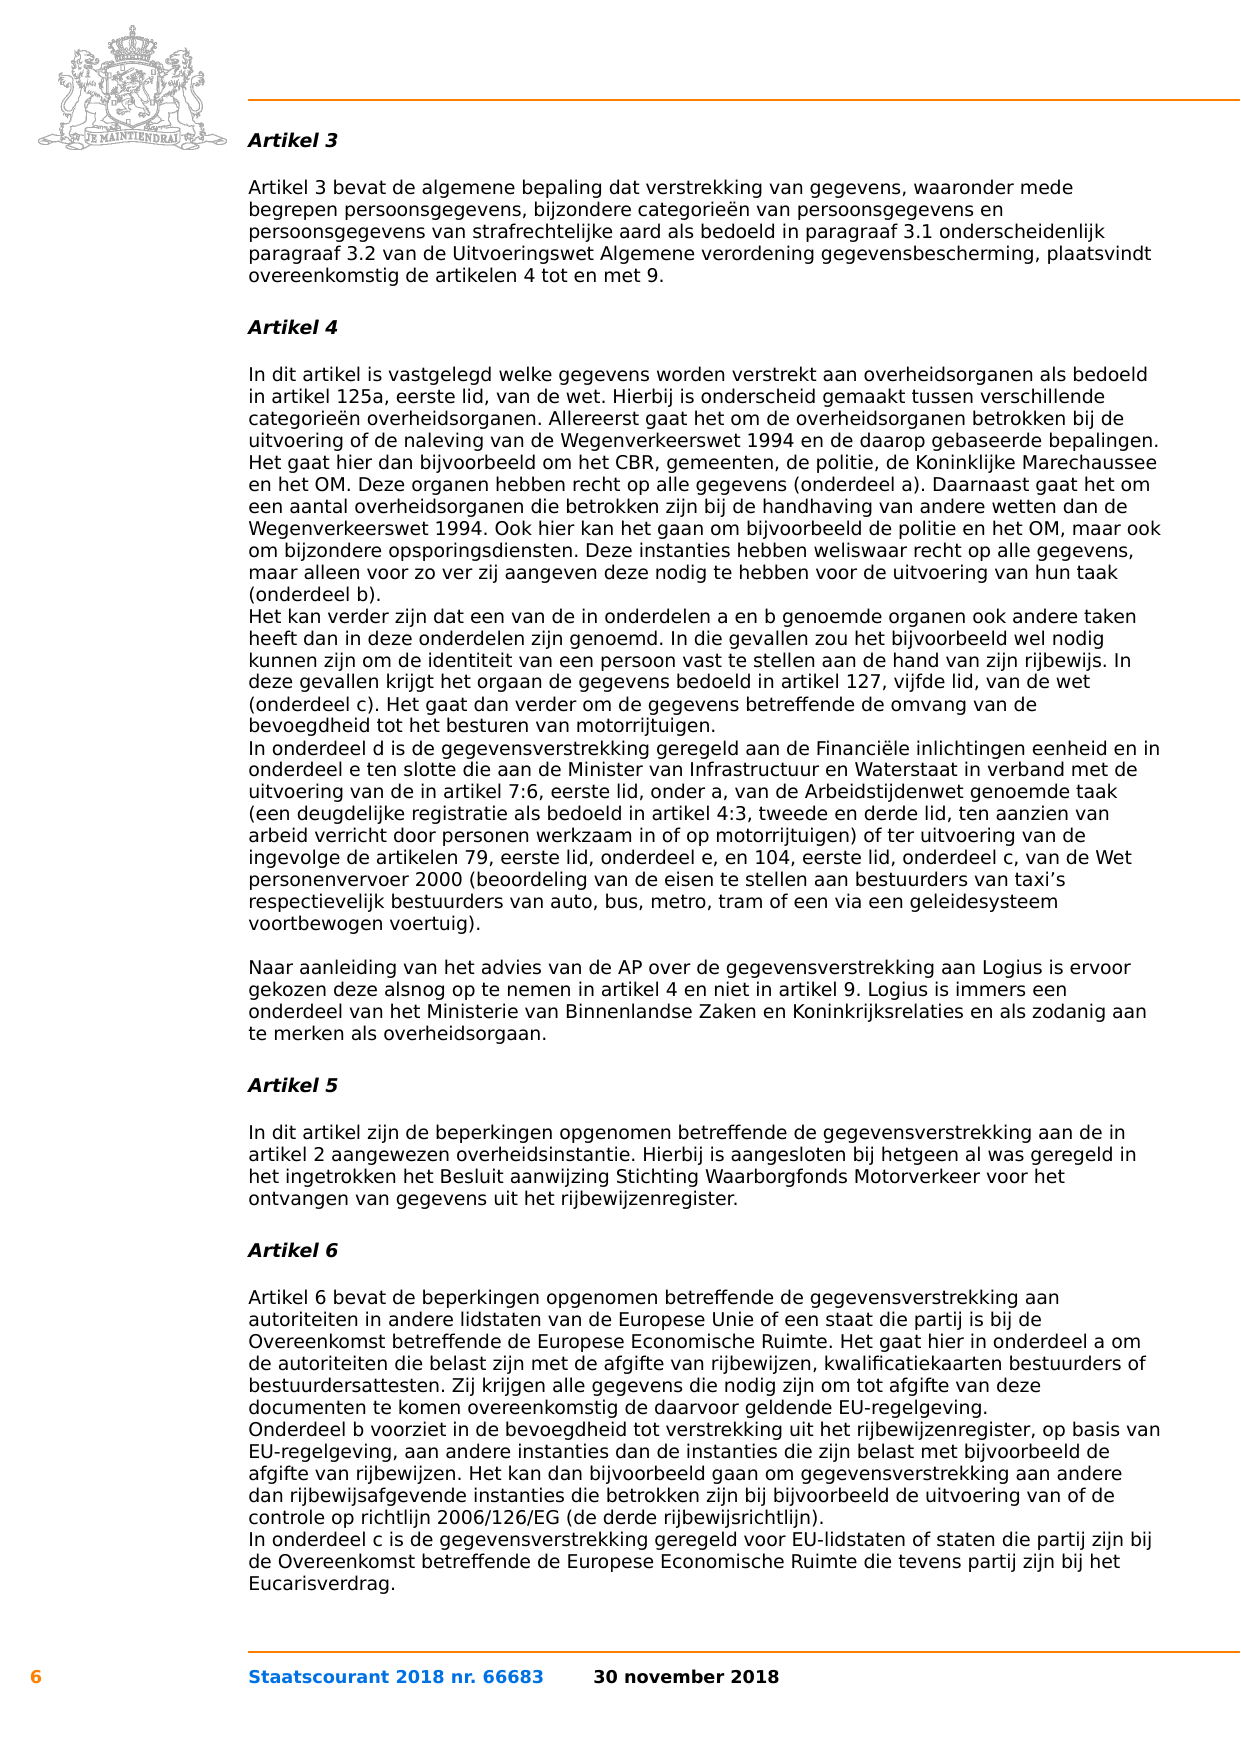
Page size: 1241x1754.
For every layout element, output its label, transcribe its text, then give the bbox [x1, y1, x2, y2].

text In dit artikel is vastgelegd welke gegevens worden verstrekt aan overheidsorganen als bedoeld in artikel 125a, eerste lid, van de wet. Hierbij is onderscheid gemaakt tussen verschillende categorieën overheidsorganen. Allereerst gaat het om de overheidsorganen betrokken bij de uitvoering of de naleving van de Wegenverkeerswet 1994 en de daarop gebaseerde bepalingen. Het gaat hier dan bijvoorbeeld om het CBR, gemeenten, de politie, de Koninklijke Marechaussee en het OM. Deze organen hebben recht op alle gegevens (onderdeel a). Daarnaast gaat het om een aantal overheidsorganen die betrokken zijn bij de handhaving van andere wetten dan de Wegenverkeerswet 1994. Ook hier kan het gaan om bijvoorbeeld de politie en het OM, maar ook om bijzondere opsporingsdiensten. Deze instanties hebben weliswaar recht op alle gegevens, maar alleen voor zo ver zij aangeven deze nodig te hebben voor de uitvoering van hun taak (onderdeel b). [248, 364, 1163, 606]
text In dit artikel zijn de beperkingen opgenomen betreffende de gegevensverstrekking aan de in artikel 2 aangewezen overheidsinstantie. Hierbij is aangesloten bij hetgeen al was geregeld in het ingetrokken het Besluit aanwijzing Stichting Waarborgfonds Motorverkeer voor het ontvangen van gegevens uit het rijbewijzenregister. [248, 1122, 1163, 1210]
text Onderdeel b voorziet in de bevoegdheid tot verstrekking uit het rijbewijzenregister, op basis van EU-regelgeving, aan andere instanties dan de instanties die zijn belast met bijvoorbeeld de afgifte van rijbewijzen. Het kan dan bijvoorbeeld gaan om gegevensverstrekking aan andere dan rijbewijsafgevende instanties die betrokken zijn bij bijvoorbeeld de uitvoering van of de controle op richtlijn 2006/126/EG (de derde rijbewijsrichtlijn). [248, 1419, 1163, 1529]
text Het kan verder zijn dat een van de in onderdelen a en b genoemde organen ook andere taken heeft dan in deze onderdelen zijn genoemd. In die gevallen zou het bijvoorbeeld wel nodig kunnen zijn om de identiteit van een persoon vast te stellen aan de hand van zijn rijbewijs. In deze gevallen krijgt het orgaan de gegevens bedoeld in artikel 127, vijfde lid, van de wet (onderdeel c). Het gaat dan verder om de gegevens betreffende de omvang van de bevoegdheid tot het besturen van motorrijtuigen. [248, 606, 1163, 737]
text Artikel 6 bevat de beperkingen opgenomen betreffende de gegevensverstrekking aan autoriteiten in andere lidstaten van de Europese Unie of een staat die partij is bij de Overeenkomst betreffende de Europese Economische Ruimte. Het gaat hier in onderdeel a om de autoriteiten die belast zijn met de afgifte van rijbewijzen, kwalificatiekaarten bestuurders of bestuurdersattesten. Zij krijgen alle gegevens die nodig zijn om tot afgifte van deze documenten te komen overeenkomstig de daarvoor geldende EU-regelgeving. [248, 1287, 1163, 1419]
subtitle Artikel 5 [248, 1075, 1163, 1097]
subtitle Artikel 6 [248, 1240, 1163, 1262]
text Naar aanleiding van het advies van de AP over de gegevensverstrekking aan Logius is ervoor gekozen deze alsnog op te nemen in artikel 4 en niet in artikel 9. Logius is immers een onderdeel van het Ministerie van Binnenlandse Zaken en Koninkrijksrelaties en als zodanig aan te merken als overheidsorgaan. [248, 957, 1163, 1045]
picture [38, 25, 227, 150]
subtitle Artikel 4 [248, 317, 1163, 339]
text In onderdeel c is de gegevensverstrekking geregeld voor EU-lidstaten of staten die partij zijn bij de Overeenkomst betreffende de Europese Economische Ruimte die tevens partij zijn bij het Eucarisverdrag. [248, 1529, 1163, 1594]
subtitle Artikel 3 [248, 130, 1163, 152]
text Artikel 3 bevat de algemene bepaling dat verstrekking van gegevens, waaronder mede begrepen persoonsgegevens, bijzondere categorieën van persoonsgegevens en persoonsgegevens van strafrechtelijke aard als bedoeld in paragraaf 3.1 onderscheidenlijk paragraaf 3.2 van de Uitvoeringswet Algemene verordening gegevensbescherming, plaatsvindt overeenkomstig de artikelen 4 tot en met 9. [248, 177, 1163, 287]
text In onderdeel d is de gegevensverstrekking geregeld aan de Financiële inlichtingen eenheid en in onderdeel e ten slotte die aan de Minister van Infrastructuur en Waterstaat in verband met de uitvoering van de in artikel 7:6, eerste lid, onder a, van de Arbeidstijdenwet genoemde taak (een deugdelijke registratie als bedoeld in artikel 4:3, tweede en derde lid, ten aanzien van arbeid verricht door personen werkzaam in of op motorrijtuigen) of ter uitvoering van de ingevolge de artikelen 79, eerste lid, onderdeel e, en 104, eerste lid, onderdeel c, van de Wet personenvervoer 2000 (beoordeling van de eisen te stellen aan bestuurders van taxi’s respectievelijk bestuurders van auto, bus, metro, tram of een via een geleidesysteem voortbewogen voertuig). [248, 737, 1163, 935]
